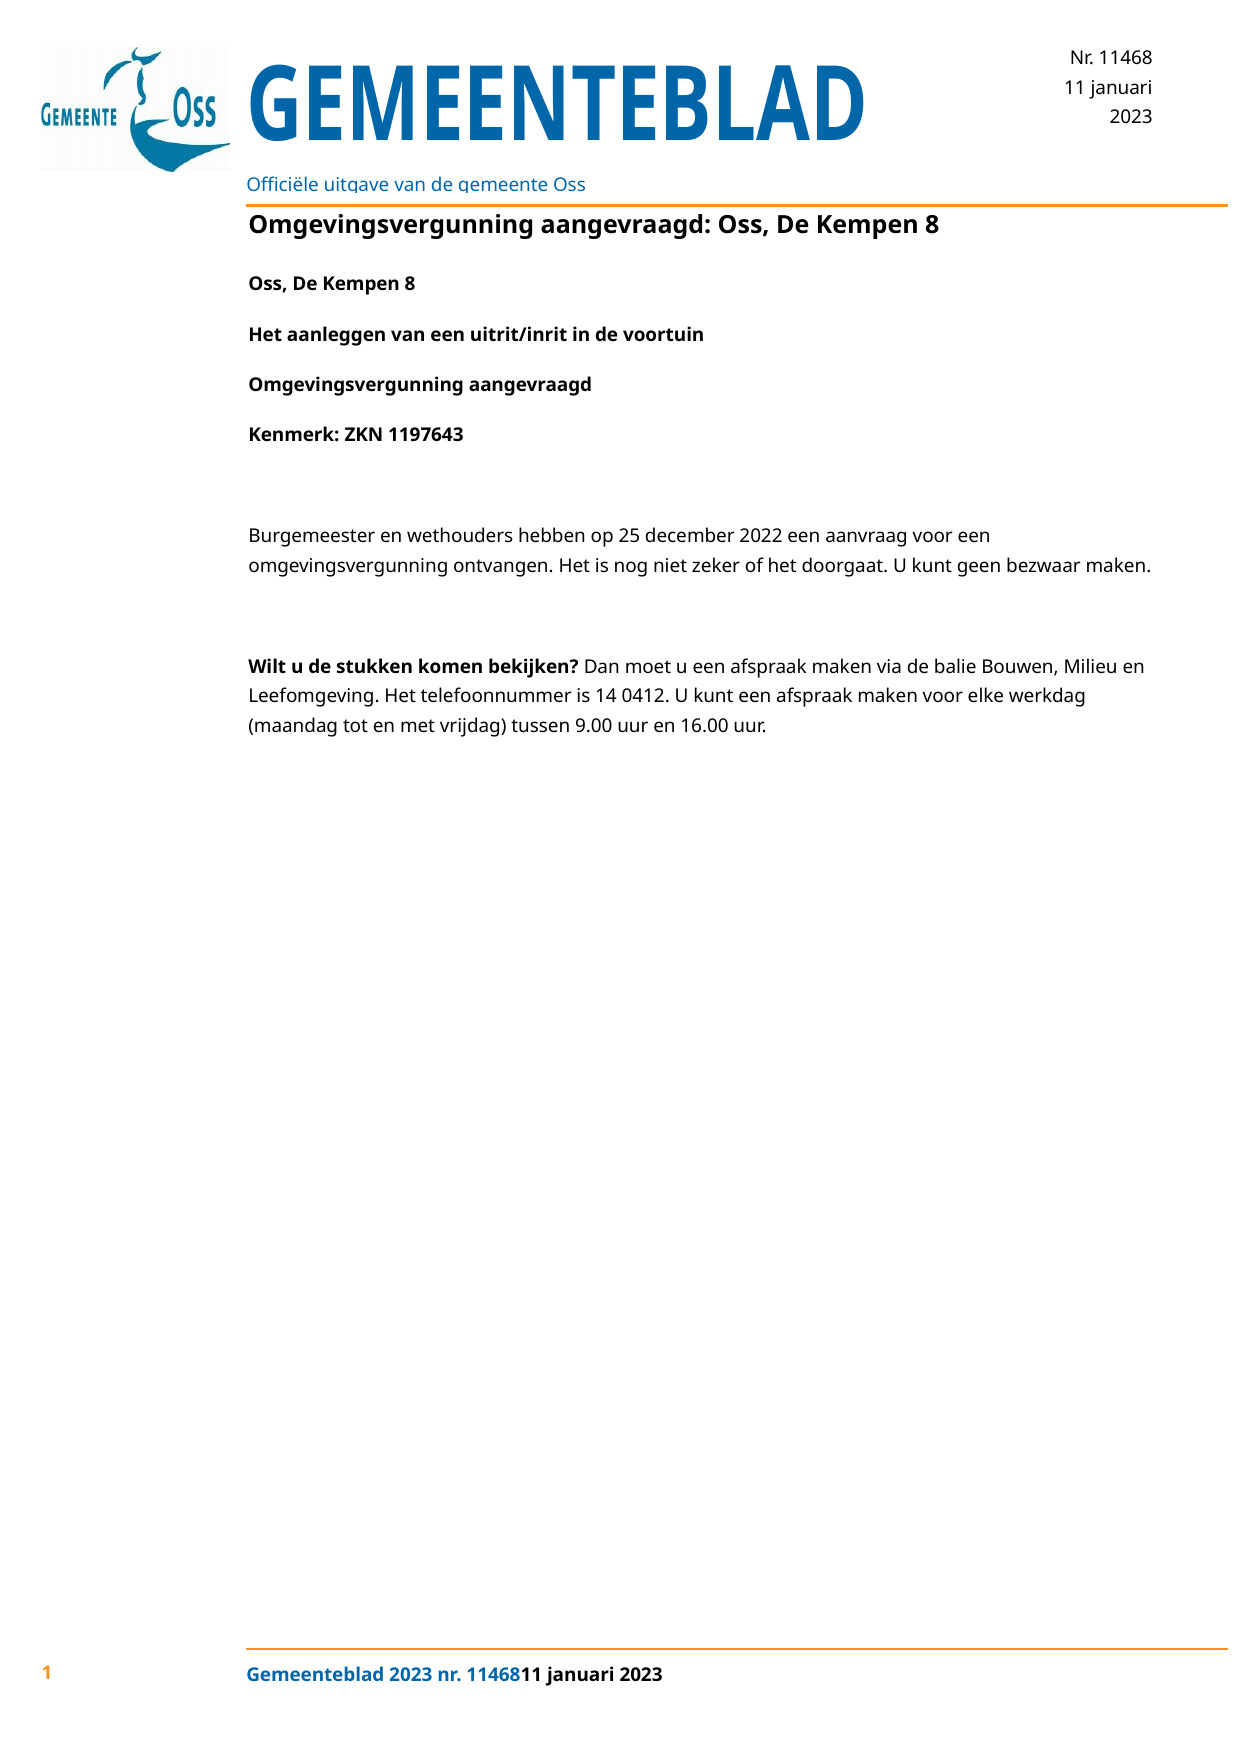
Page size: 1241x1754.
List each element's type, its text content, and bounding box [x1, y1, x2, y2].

text Omgevingsvergunning aangevraagd: Oss, De Kempen 8 [248, 207, 1152, 241]
text Wilt u de stukken komen bekijken? Dan moet u een afspraak maken via de balie Bouwen, Milieu en Leefomgeving. Het telefoonnummer is 14 0412. U kunt een afspraak maken voor elke werkdag (maandag tot en met vrijdag) tussen 9.00 uur en 16.00 uur. [248, 653, 1152, 738]
picture [41, 47, 231, 172]
text Omgevingsvergunning aangevraagd [248, 371, 1152, 397]
text Oss, De Kempen 8 [248, 270, 1152, 296]
text Kenmerk: ZKN 1197643 [248, 422, 1152, 447]
text Burgemeester en wethouders hebben op 25 december 2022 een aanvraag voor een omgevingsvergunning ontvangen. Het is nog niet zeker of het doorgaat. U kunt geen bezwaar maken. [248, 522, 1152, 578]
text Het aanleggen van een uitrit/inrit in de voortuin [248, 321, 1152, 346]
